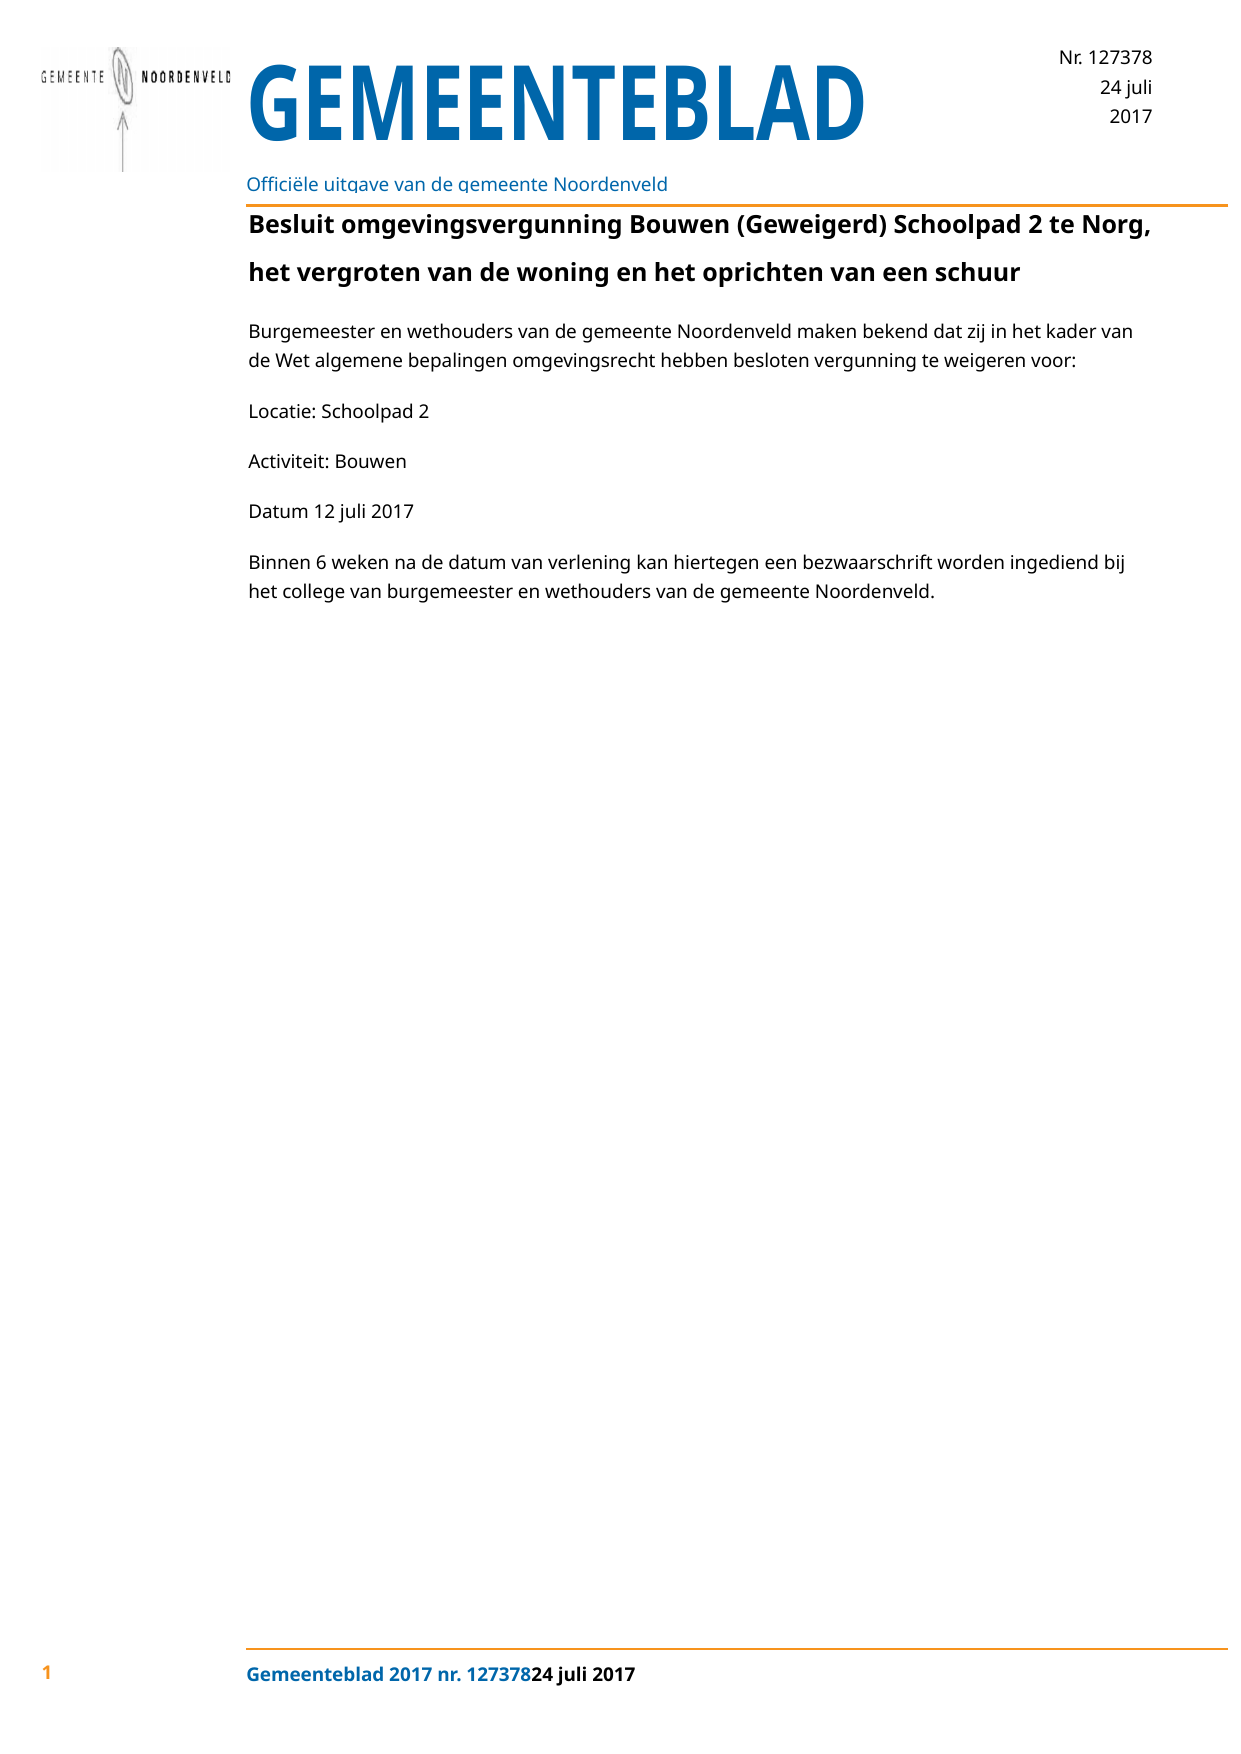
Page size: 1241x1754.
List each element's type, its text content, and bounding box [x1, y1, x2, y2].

text Burgemeester en wethouders van de gemeente Noordenveld maken bekend dat zij in het kader van de Wet algemene bepalingen omgevingsrecht hebben besloten vergunning te weigeren voor: [248, 318, 1152, 373]
text Besluit omgevingsvergunning Bouwen (Geweigerd) Schoolpad 2 te Norg, het vergroten van de woning en het oprichten van een schuur [248, 207, 1152, 288]
text Activiteit: Bouwen [248, 448, 1152, 474]
text Datum 12 juli 2017 [248, 499, 1152, 524]
text Binnen 6 weken na de datum van verlening kan hiertegen een bezwaarschrift worden ingediend bij het college van burgemeester en wethouders van de gemeente Noordenveld. [248, 549, 1152, 604]
text Locatie: Schoolpad 2 [248, 398, 1152, 424]
picture [41, 47, 231, 172]
